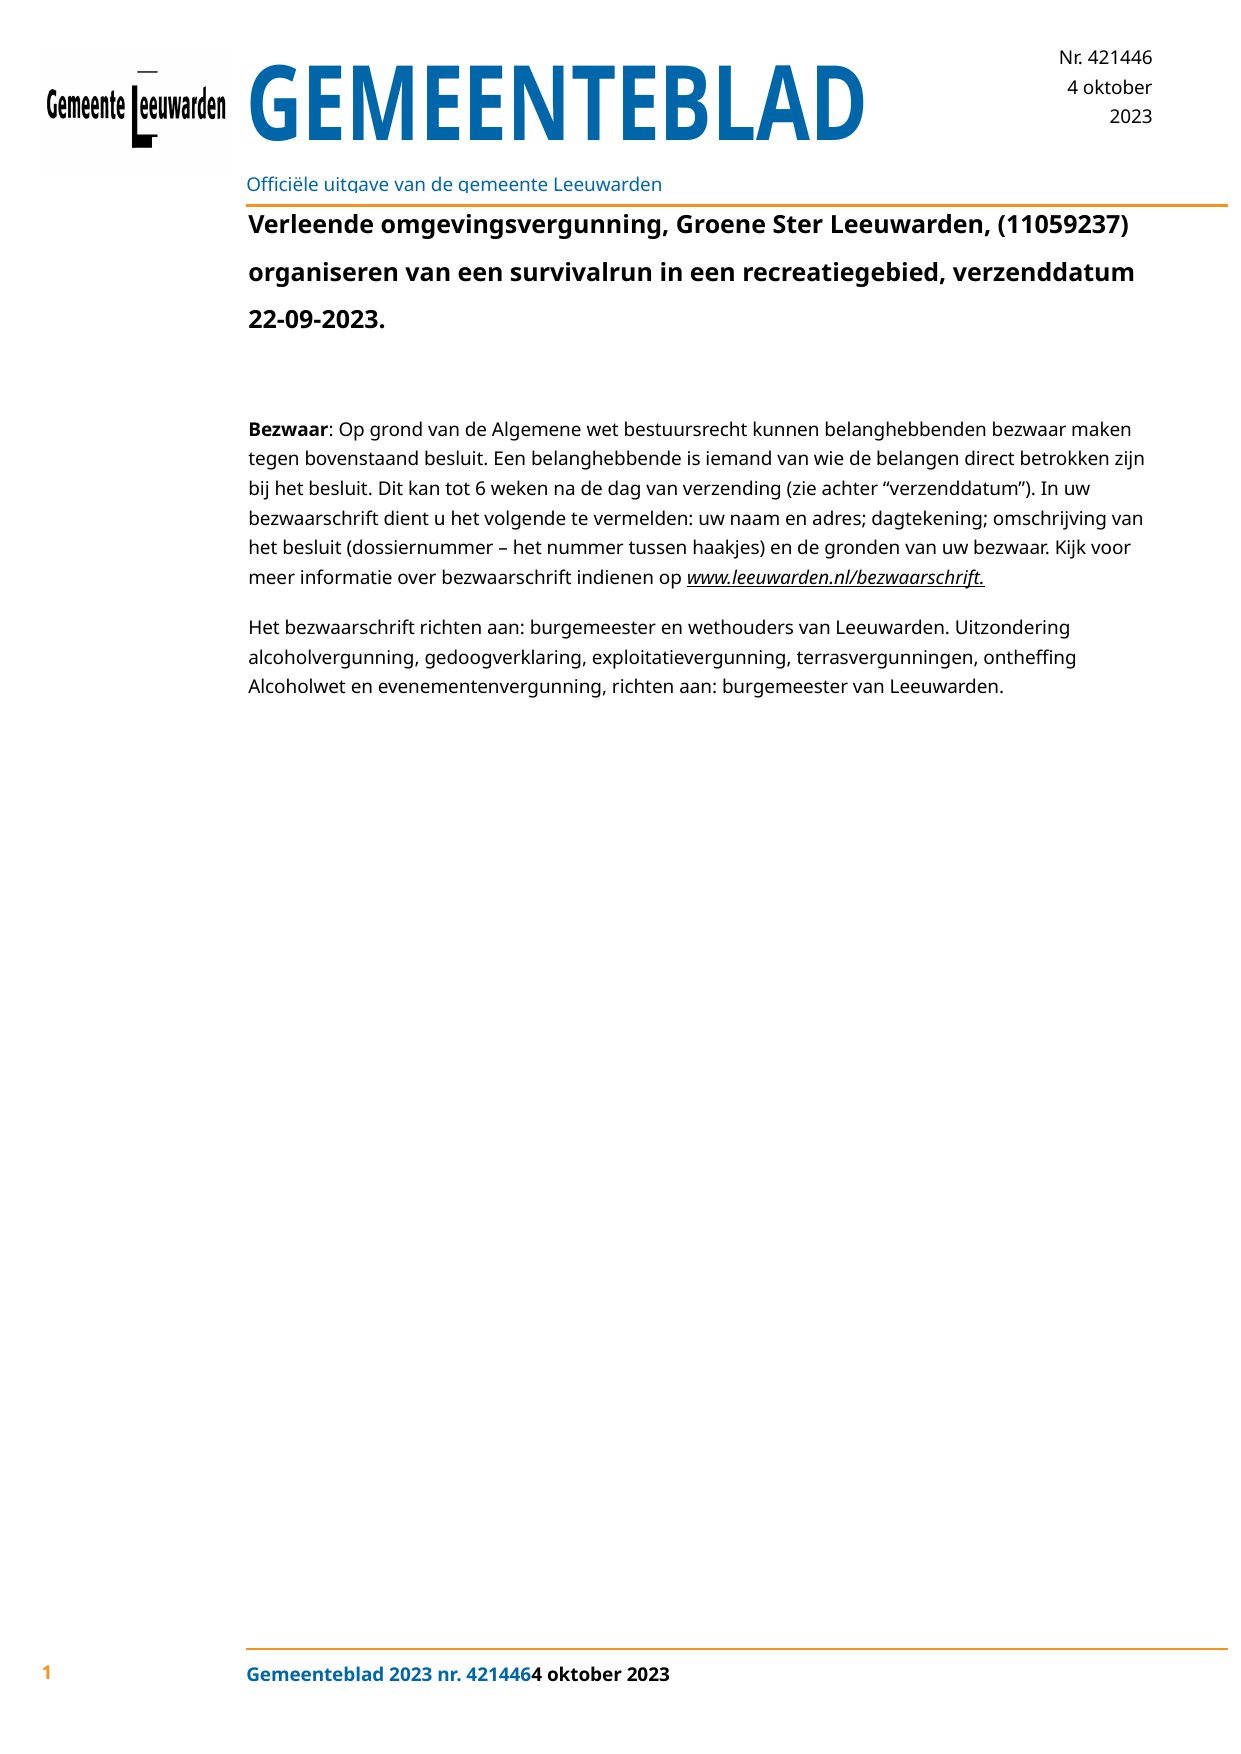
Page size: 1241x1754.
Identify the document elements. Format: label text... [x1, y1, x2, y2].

text Bezwaar: Op grond van de Algemene wet bestuursrecht kunnen belanghebbenden bezwaar maken tegen bovenstaand besluit. Een belanghebbende is iemand van wie de belangen direct betrokken zijn bij het besluit. Dit kan tot 6 weken na de dag van verzending (zie achter “verzenddatum”). In uw bezwaarschrift dient u het volgende te vermelden: uw naam en adres; dagtekening; omschrijving van het besluit (dossiernummer – het nummer tussen haakjes) en de gronden van uw bezwaar. Kijk voor meer informatie over bezwaarschrift indienen op www.leeuwarden.nl/bezwaarschrift. [248, 416, 1152, 589]
text Verleende omgevingsvergunning, Groene Ster Leeuwarden, (11059237) organiseren van een survivalrun in een recreatiegebied, verzenddatum 22-09-2023. [248, 207, 1152, 336]
picture [41, 47, 231, 172]
text Het bezwaarschrift richten aan: burgemeester en wethouders van Leeuwarden. Uitzondering alcoholvergunning, gedoogverklaring, exploitatievergunning, terrasvergunningen, ontheffing Alcoholwet en evenementenvergunning, richten aan: burgemeester van Leeuwarden. [248, 614, 1152, 699]
